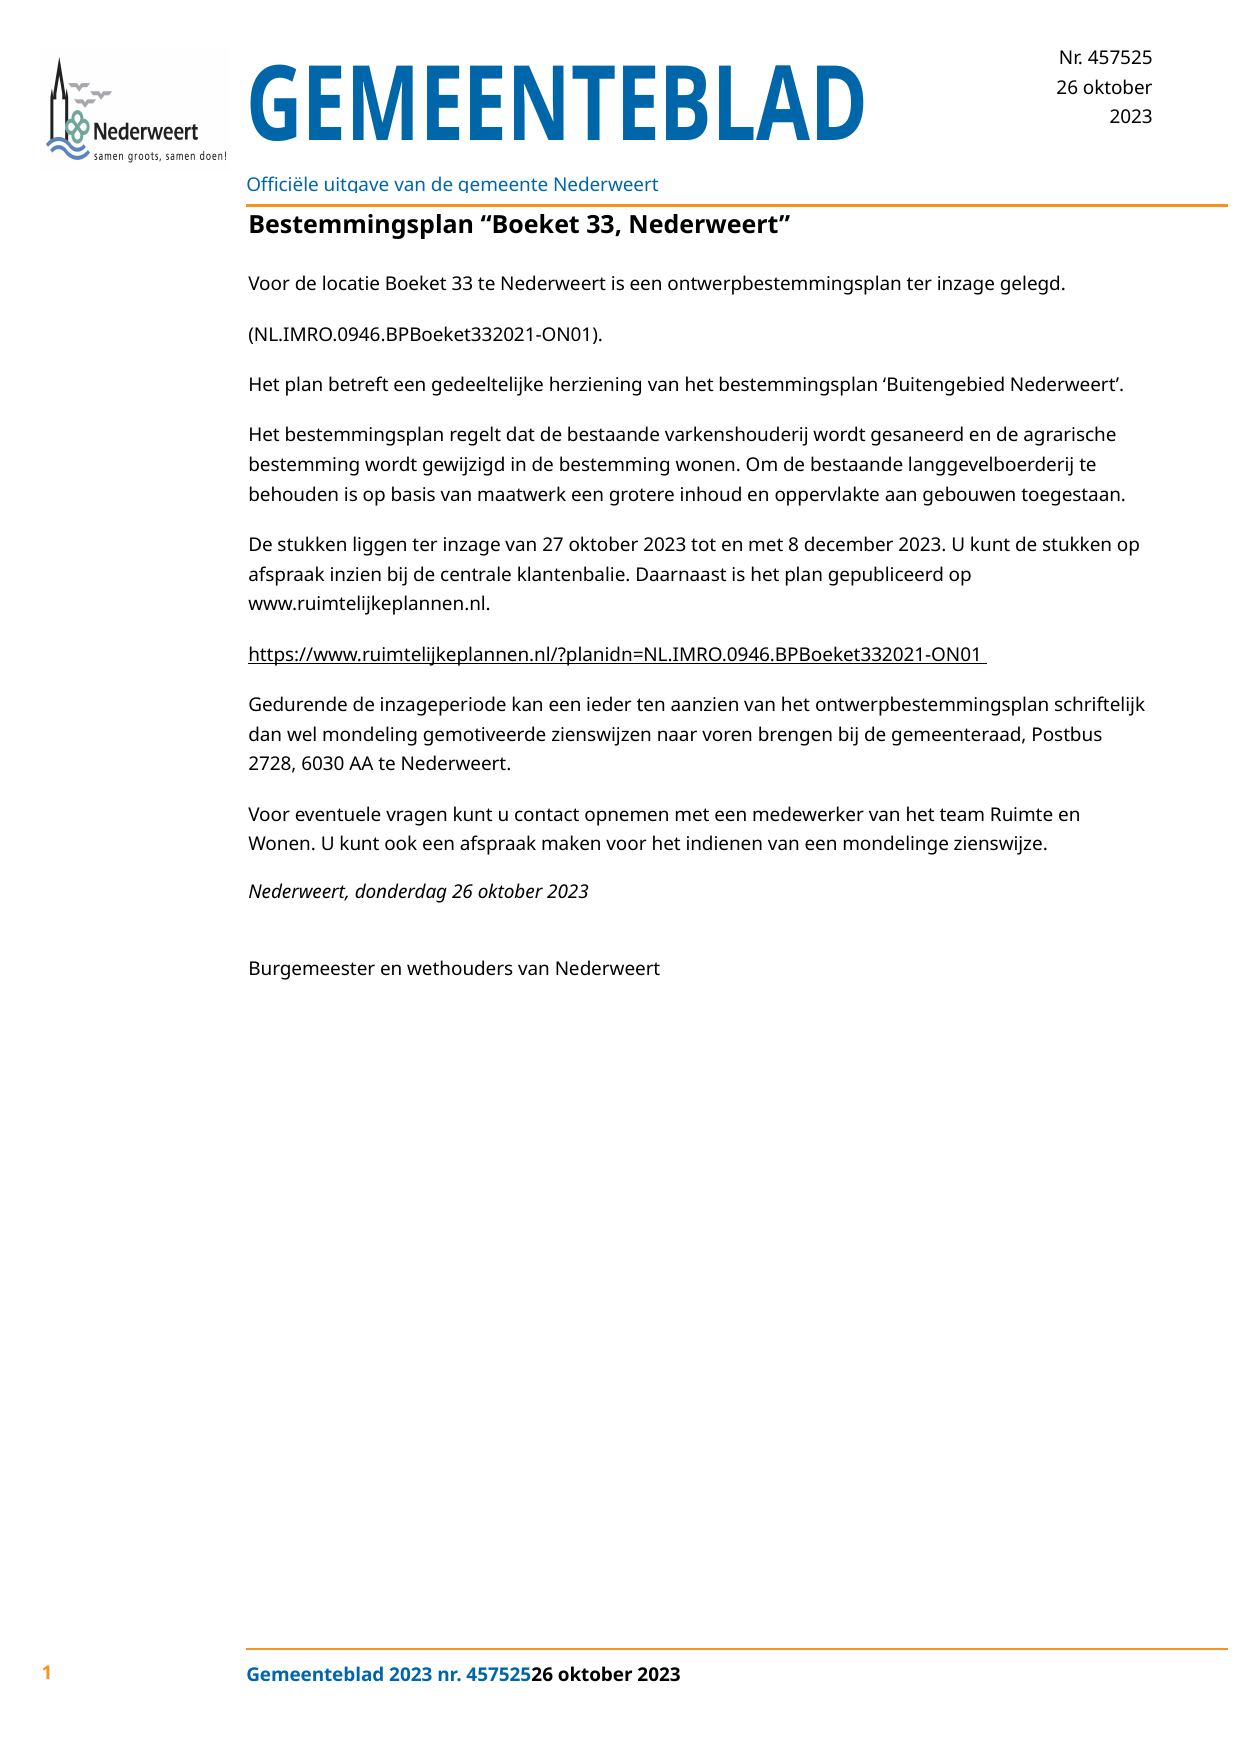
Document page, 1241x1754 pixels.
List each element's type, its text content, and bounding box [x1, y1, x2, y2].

text Voor eventuele vragen kunt u contact opnemen met een medewerker van het team Ruimte en Wonen. U kunt ook een afspraak maken voor het indienen van een mondelinge zienswijze. [248, 801, 1152, 856]
text Bestemmingsplan “Boeket 33, Nederweert” [248, 207, 1152, 241]
text Nederweert, donderdag 26 oktober 2023 [248, 878, 1152, 904]
text Gedurende de inzageperiode kan een ieder ten aanzien van het ontwerpbestemmingsplan schriftelijk dan wel mondeling gemotiveerde zienswijzen naar voren brengen bij de gemeenteraad, Postbus 2728, 6030 AA te Nederweert. [248, 691, 1152, 776]
text https://www.ruimtelijkeplannen.nl/?planidn=NL.IMRO.0946.BPBoeket332021-ON01 [248, 641, 1152, 666]
text De stukken liggen ter inzage van 27 oktober 2023 tot en met 8 december 2023. U kunt de stukken op afspraak inzien bij de centrale klantenbalie. Daarnaast is het plan gepubliceerd op www.ruimtelijkeplannen.nl. [248, 531, 1152, 616]
text Voor de locatie Boeket 33 te Nederweert is een ontwerpbestemmingsplan ter inzage gelegd. [248, 270, 1152, 296]
text Het plan betreft een gedeeltelijke herziening van het bestemmingsplan ‘Buitengebied Nederweert’. [248, 371, 1152, 397]
picture [41, 47, 231, 172]
text Burgemeester en wethouders van Nederweert [248, 955, 1152, 981]
text Het bestemmingsplan regelt dat de bestaande varkenshouderij wordt gesaneerd en de agrarische bestemming wordt gewijzigd in de bestemming wonen. Om de bestaande langgevelboerderij te behouden is op basis van maatwerk een grotere inhoud en oppervlakte aan gebouwen toegestaan. [248, 422, 1152, 506]
text (NL.IMRO.0946.BPBoeket332021-ON01). [248, 321, 1152, 346]
